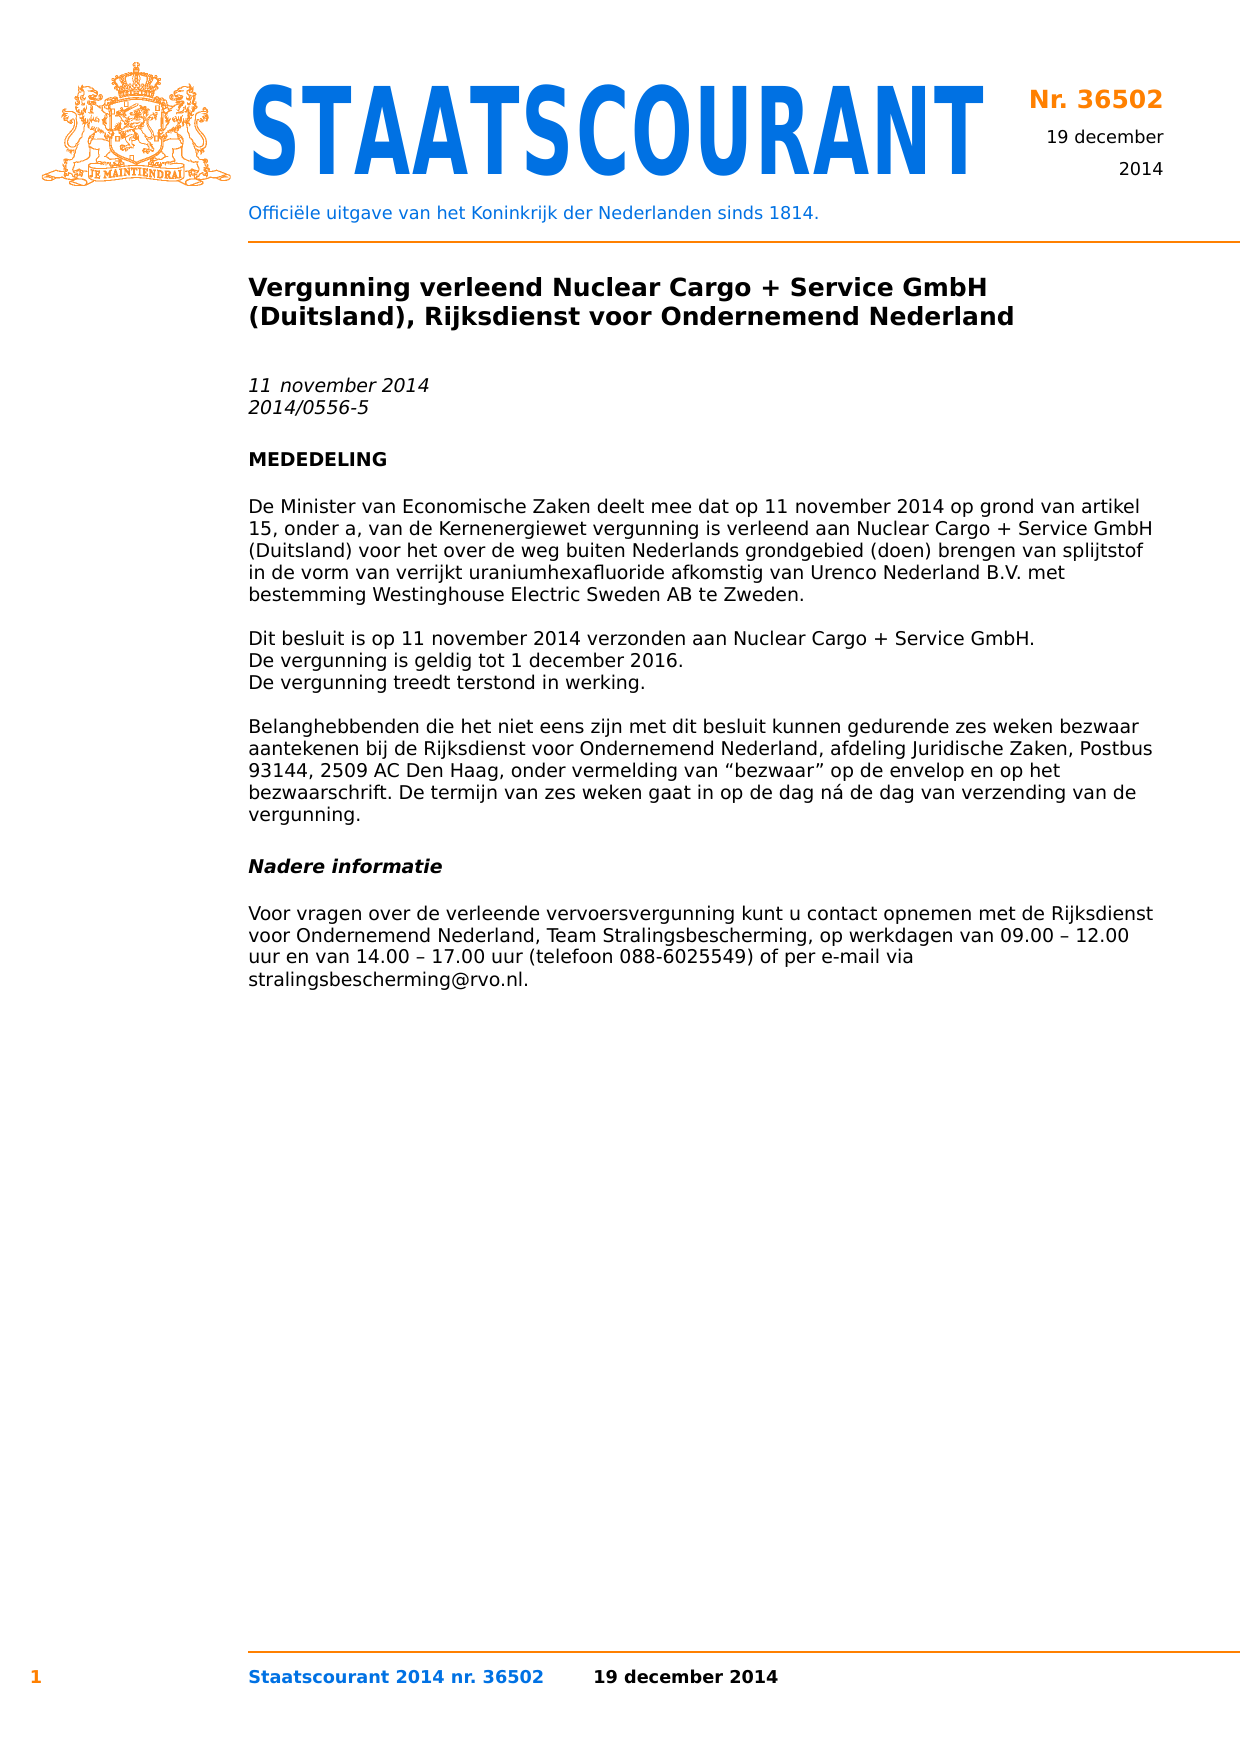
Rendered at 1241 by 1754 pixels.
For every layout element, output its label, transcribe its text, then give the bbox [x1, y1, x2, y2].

text De vergunning is geldig tot 1 december 2016. [248, 650, 1163, 672]
text De vergunning treedt terstond in werking. [248, 672, 1163, 694]
picture [41, 62, 231, 186]
subtitle Nadere informatie [248, 856, 1163, 877]
text Belanghebbenden die het niet eens zijn met dit besluit kunnen gedurende zes weken bezwaar aantekenen bij de Rijksdienst voor Ondernemend Nederland, afdeling Juridische Zaken, Postbus 93144, 2509 AC Den Haag, onder vermelding van “bezwaar” op de envelop en op het bezwaarschrift. De termijn van zes weken gaat in op de dag ná de dag van verzending van de vergunning. [248, 716, 1163, 826]
text 11 november 2014 [248, 375, 1163, 397]
subtitle MEDEDELING [248, 449, 1163, 471]
text De Minister van Economische Zaken deelt mee dat op 11 november 2014 op grond van artikel 15, onder a, van de Kernenergiewet vergunning is verleend aan Nuclear Cargo + Service GmbH (Duitsland) voor het over de weg buiten Nederlands grondgebied (doen) brengen van splijtstof in de vorm van verrijkt uraniumhexafluoride afkomstig van Urenco Nederland B.V. met bestemming Westinghouse Electric Sweden AB te Zweden. [248, 496, 1163, 606]
table_header Nr. 36502 [998, 62, 1240, 121]
table_cell 19 december [998, 121, 1240, 153]
table_cell 2014 [998, 153, 1240, 203]
table_header STAATSCOURANT [248, 62, 998, 203]
table_cell Officiële uitgave van het Koninkrijk der Nederlanden sinds 1814. [248, 203, 1240, 241]
text Voor vragen over de verleende vervoersvergunning kunt u contact opnemen met de Rijksdienst voor Ondernemend Nederland, Team Stralingsbescherming, op werkdagen van 09.00 – 12.00 uur en van 14.00 – 17.00 uur (telefoon 088‑6025549) of per e-mail via stralingsbescherming@rvo.nl. [248, 902, 1163, 990]
text 2014/0556-5 [248, 397, 1163, 419]
subtitle Vergunning verleend Nuclear Cargo + Service GmbH (Duitsland), Rijksdienst voor Ondernemend Nederland [248, 273, 1163, 331]
text Dit besluit is op 11 november 2014 verzonden aan Nuclear Cargo + Service GmbH. [248, 628, 1163, 650]
table_header [25, 62, 248, 241]
